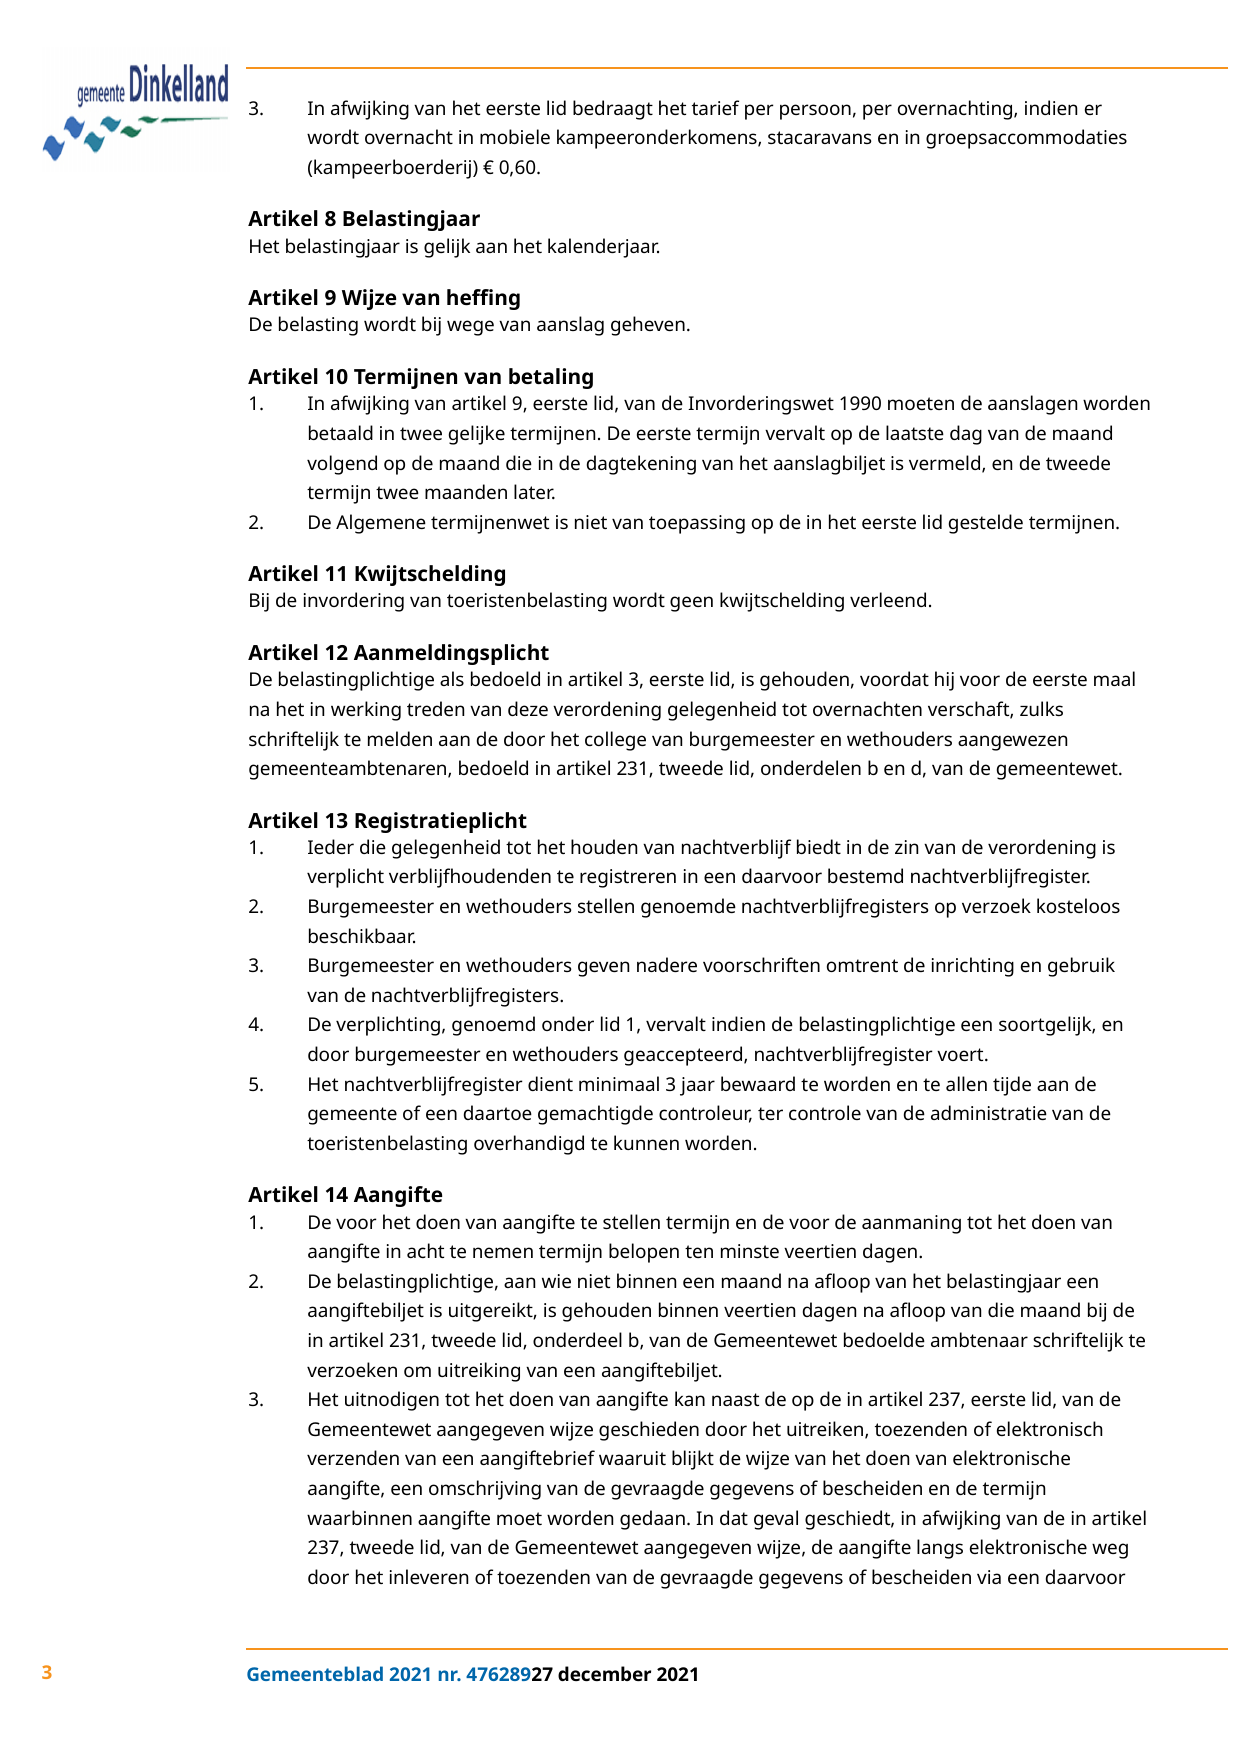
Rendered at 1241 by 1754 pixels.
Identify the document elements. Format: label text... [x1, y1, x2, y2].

text Artikel 12 Aanmeldingsplicht [248, 638, 1152, 667]
list Het uitnodigen tot het doen van aangifte kan naast de op de in artikel 237, eerste lid, van de Gemeentewet aangegeven wijze geschieden door het uitreiken, toezenden of elektronisch verzenden van een aangiftebrief waaruit blijkt de wijze van het doen van elektronische aangifte, een omschrijving van de gevraagde gegevens of bescheiden en de termijn waarbinnen aangifte moet worden gedaan. In dat geval geschiedt, in afwijking van de in artikel 237, tweede lid, van de Gemeentewet aangegeven wijze, de aangifte langs elektronische weg door het inleveren of toezenden van de gevraagde gegevens of bescheiden via een daarvoor [248, 1386, 1152, 1589]
list De belastingplichtige, aan wie niet binnen een maand na afloop van het belastingjaar een aangiftebiljet is uitgereikt, is gehouden binnen veertien dagen na afloop van die maand bij de in artikel 231, tweede lid, onderdeel b, van de Gemeentewet bedoelde ambtenaar schriftelijk te verzoeken om uitreiking van een aangiftebiljet. [248, 1268, 1152, 1382]
text De belastingplichtige als bedoeld in artikel 3, eerste lid, is gehouden, voordat hij voor de eerste maal na het in werking treden van deze verordening gelegenheid tot overnachten verschaft, zulks schriftelijk te melden aan de door het college van burgemeester en wethouders aangewezen gemeenteambtenaren, bedoeld in artikel 231, tweede lid, onderdelen b en d, van de gemeentewet. [248, 667, 1152, 781]
text Artikel 13 Registratieplicht [248, 806, 1152, 834]
list In afwijking van het eerste lid bedraagt het tarief per persoon, per overnachting, indien er wordt overnacht in mobiele kampeeronderkomens, stacaravans en in groepsaccommodaties (kampeerboerderij) € 0,60. [248, 95, 1152, 180]
text Artikel 10 Termijnen van betaling [248, 362, 1152, 391]
list De Algemene termijnenwet is niet van toepassing op de in het eerste lid gestelde termijnen. [248, 509, 1152, 534]
list De verplichting, genoemd onder lid 1, vervalt indien de belastingplichtige een soortgelijk, en door burgemeester en wethouders geaccepteerd, nachtverblijfregister voert. [248, 1012, 1152, 1067]
text Artikel 8 Belastingjaar [248, 204, 1152, 233]
text Bij de invordering van toeristenbelasting wordt geen kwijtschelding verleend. [248, 588, 1152, 613]
picture [41, 47, 231, 172]
text Artikel 11 Kwijtschelding [248, 559, 1152, 588]
list Het nachtverblijfregister dient minimaal 3 jaar bewaard te worden en te allen tijde aan de gemeente of een daartoe gemachtigde controleur, ter controle van de administratie van de toeristenbelasting overhandigd te kunnen worden. [248, 1071, 1152, 1156]
list De voor het doen van aangifte te stellen termijn en de voor de aanmaning tot het doen van aangifte in acht te nemen termijn belopen ten minste veertien dagen. [248, 1209, 1152, 1264]
text Artikel 9 Wijze van heffing [248, 283, 1152, 312]
text Artikel 14 Aangifte [248, 1180, 1152, 1209]
text De belasting wordt bij wege van aanslag geheven. [248, 312, 1152, 337]
text Het belastingjaar is gelijk aan het kalenderjaar. [248, 233, 1152, 258]
list In afwijking van artikel 9, eerste lid, van de Invorderingswet 1990 moeten de aanslagen worden betaald in twee gelijke termijnen. De eerste termijn vervalt op de laatste dag van de maand volgend op de maand die in de dagtekening van het aanslagbiljet is vermeld, en de tweede termijn twee maanden later. [248, 391, 1152, 505]
list Burgemeester en wethouders stellen genoemde nachtverblijfregisters op verzoek kosteloos beschikbaar. [248, 893, 1152, 949]
list Burgemeester en wethouders geven nadere voorschriften omtrent de inrichting en gebruik van de nachtverblijfregisters. [248, 952, 1152, 1008]
list Ieder die gelegenheid tot het houden van nachtverblijf biedt in de zin van de verordening is verplicht verblijfhoudenden te registreren in een daarvoor bestemd nachtverblijfregister. [248, 834, 1152, 889]
